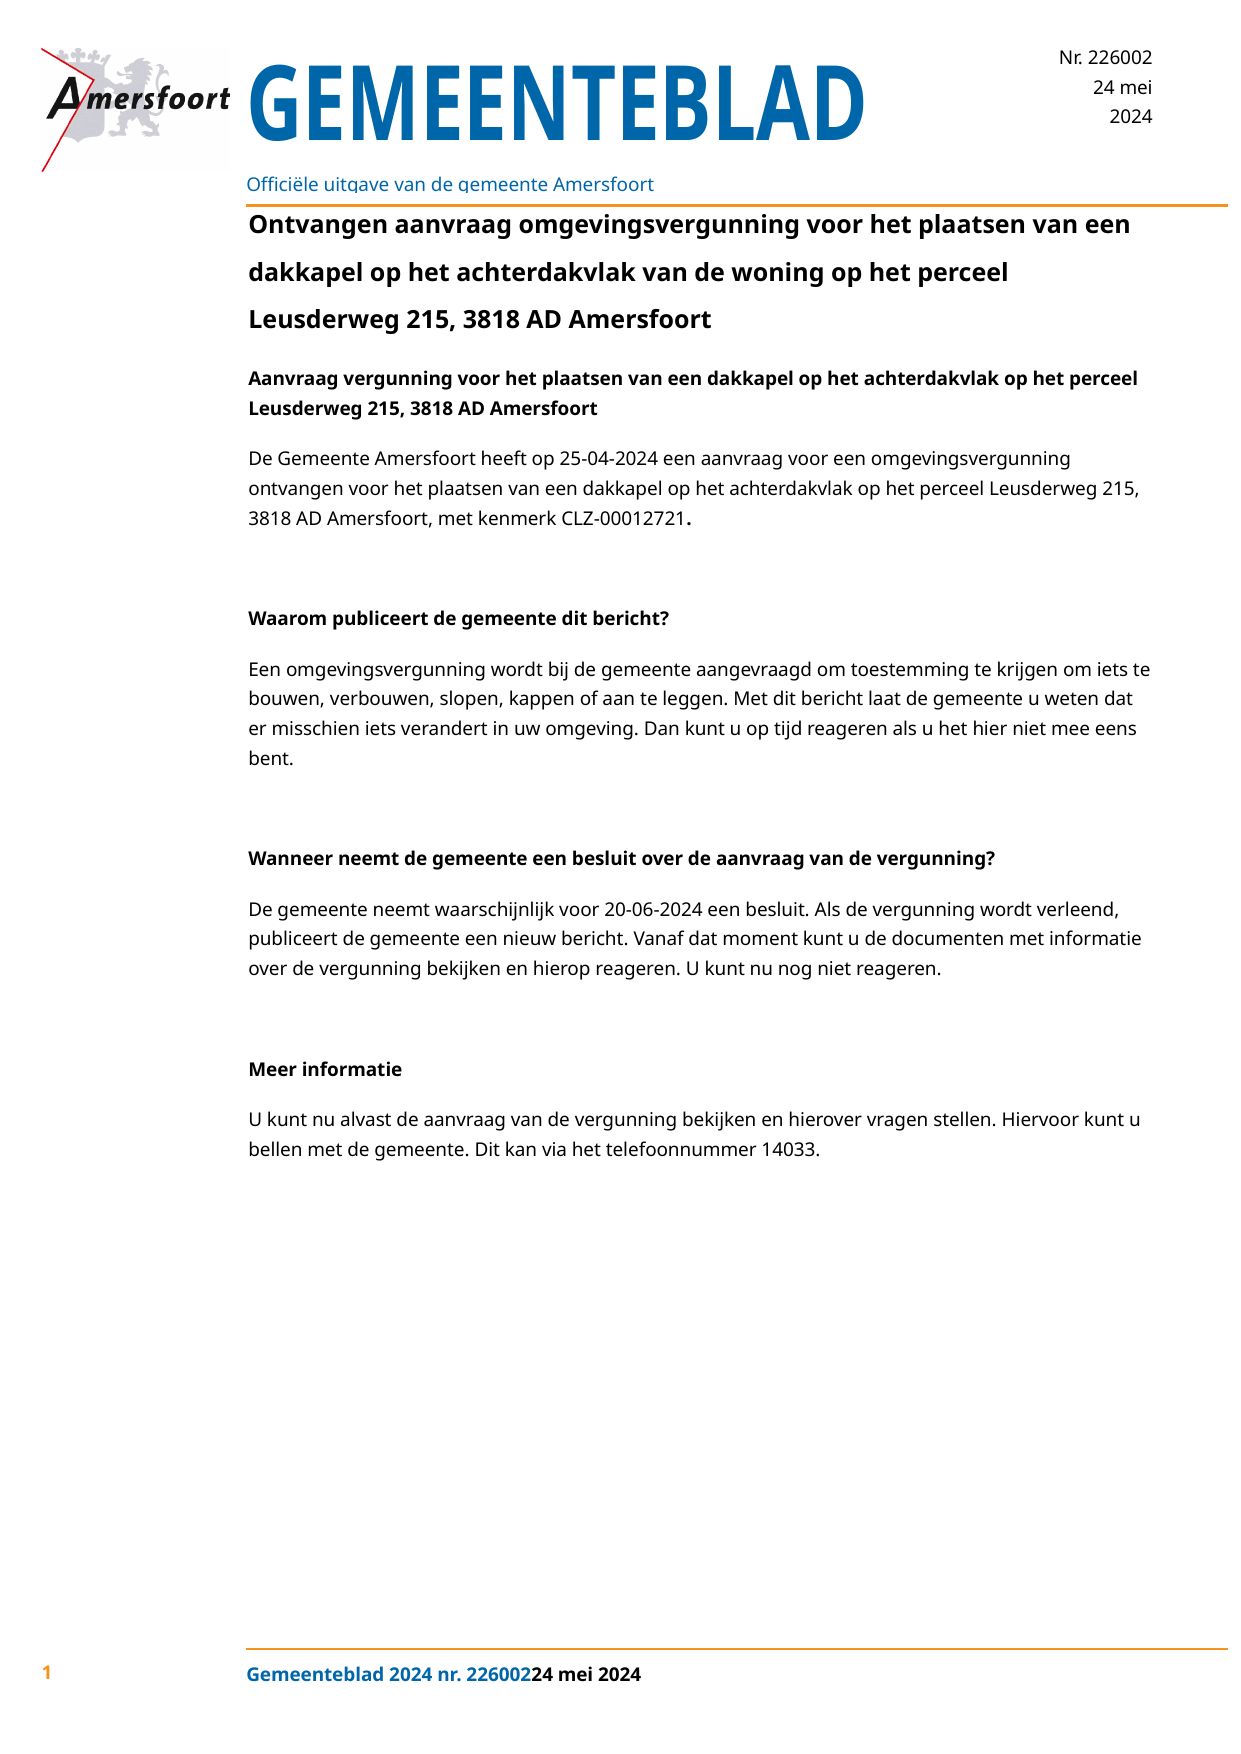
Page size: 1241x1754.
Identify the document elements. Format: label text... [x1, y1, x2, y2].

text Ontvangen aanvraag omgevingsvergunning voor het plaatsen van een dakkapel op het achterdakvlak van de woning op het perceel Leusderweg 215, 3818 AD Amersfoort [248, 207, 1152, 336]
text De Gemeente Amersfoort heeft op 25-04-2024 een aanvraag voor een omgevingsvergunning ontvangen voor het plaatsen van een dakkapel op het achterdakvlak op het perceel Leusderweg 215, 3818 AD Amersfoort, met kenmerk CLZ-00012721. [248, 446, 1152, 530]
text Waarom publiceert de gemeente dit bericht? [248, 606, 1152, 631]
text Aanvraag vergunning voor het plaatsen van een dakkapel op het achterdakvlak op het perceel Leusderweg 215, 3818 AD Amersfoort [248, 366, 1152, 421]
text Een omgevingsvergunning wordt bij de gemeente aangevraagd om toestemming te krijgen om iets te bouwen, verbouwen, slopen, kappen of aan te leggen. Met dit bericht laat de gemeente u weten dat er misschien iets verandert in uw omgeving. Dan kunt u op tijd reageren als u het hier niet mee eens bent. [248, 656, 1152, 770]
text Meer informatie [248, 1056, 1152, 1082]
picture [41, 47, 231, 172]
text De gemeente neemt waarschijnlijk voor 20-06-2024 een besluit. Als de vergunning wordt verleend, publiceert de gemeente een nieuw bericht. Vanaf dat moment kunt u de documenten met informatie over de vergunning bekijken en hierop reageren. U kunt nu nog niet reageren. [248, 896, 1152, 981]
text Wanneer neemt de gemeente een besluit over de aanvraag van de vergunning? [248, 846, 1152, 871]
text U kunt nu alvast de aanvraag van de vergunning bekijken en hierover vragen stellen. Hiervoor kunt u bellen met de gemeente. Dit kan via het telefoonnummer 14033. [248, 1106, 1152, 1162]
